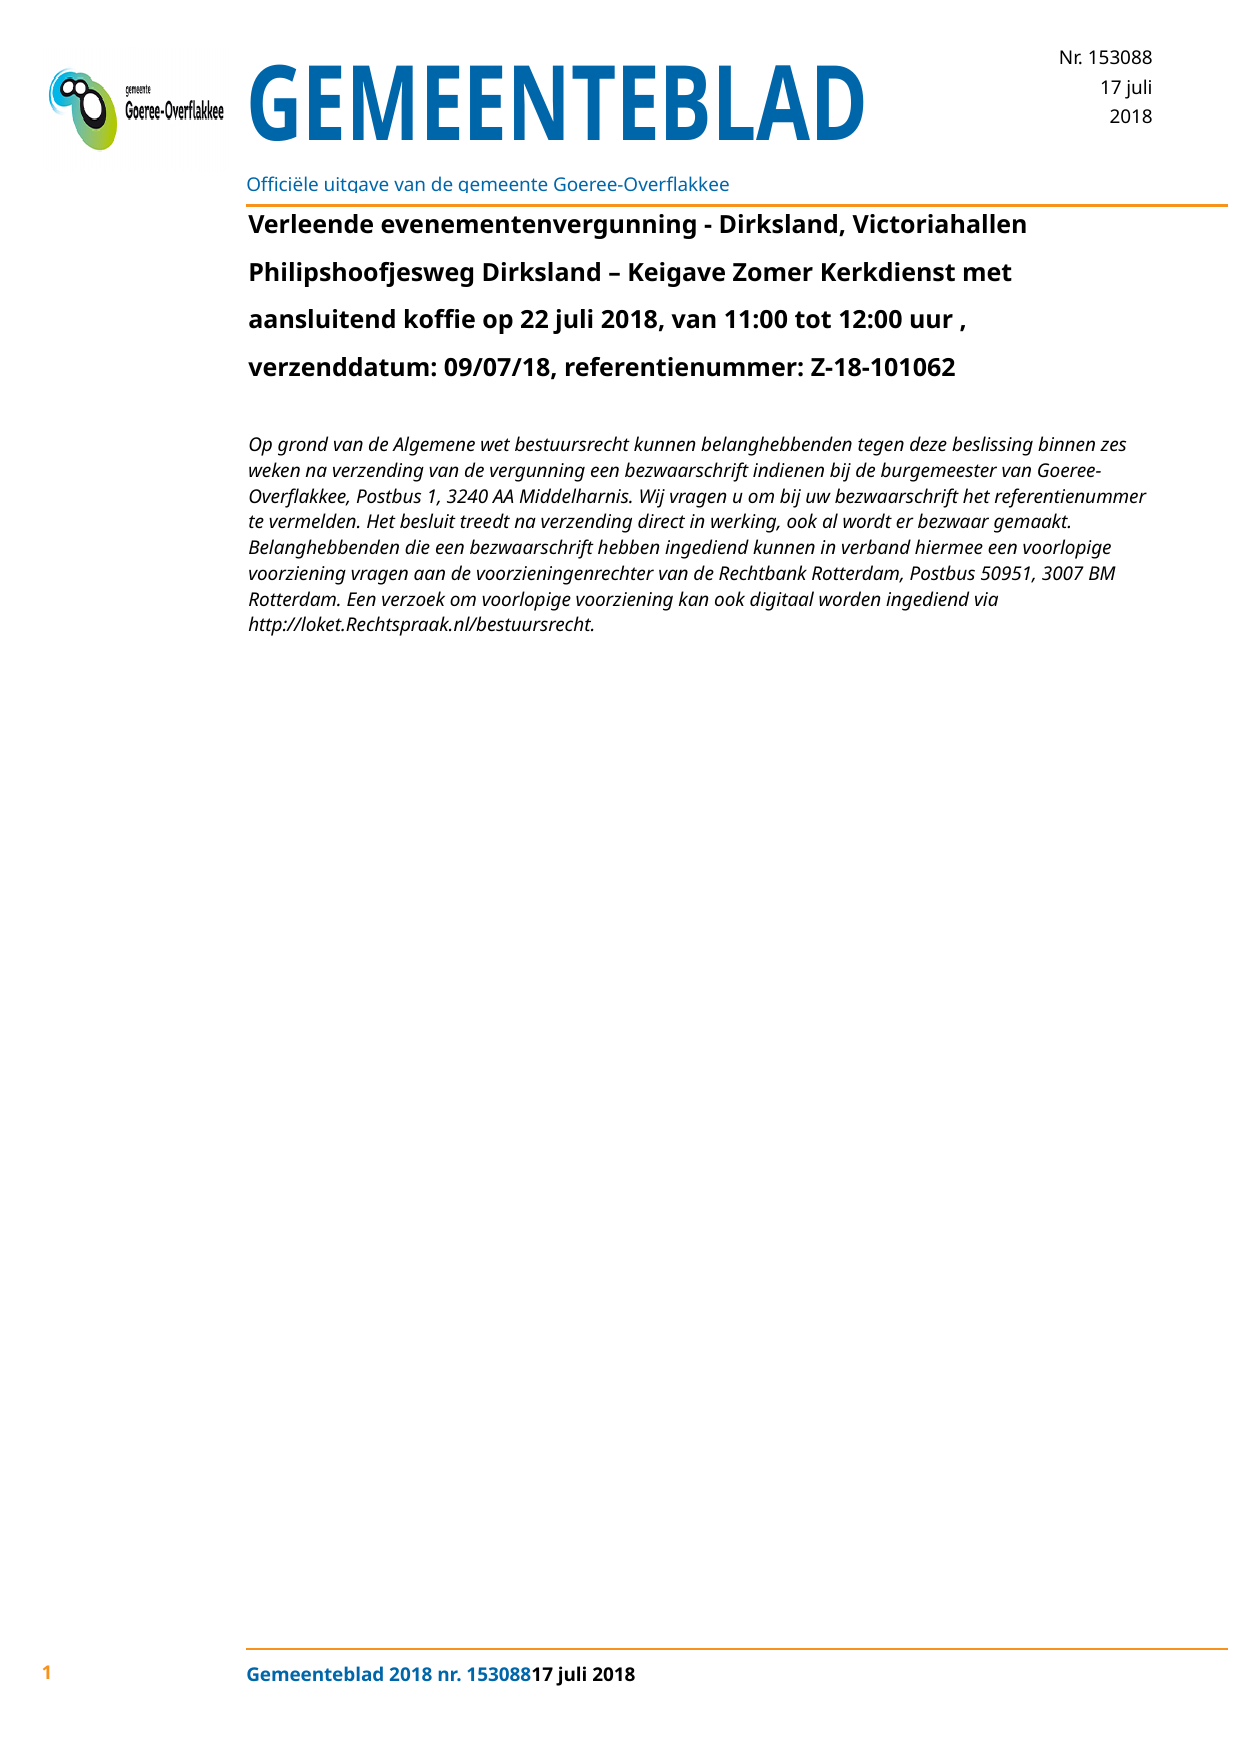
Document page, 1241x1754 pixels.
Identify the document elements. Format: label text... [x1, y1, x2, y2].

text Op grond van de Algemene wet bestuursrecht kunnen belanghebbenden tegen deze beslissing binnen zes weken na verzending van de vergunning een bezwaarschrift indienen bij de burgemeester van Goeree-Overflakkee, Postbus 1, 3240 AA Middelharnis. Wij vragen u om bij uw bezwaarschrift het referentienummer te vermelden. Het besluit treedt na verzending direct in werking, ook al wordt er bezwaar gemaakt. Belanghebbenden die een bezwaarschrift hebben ingediend kunnen in verband hiermee een voorlopige voorziening vragen aan de voorzieningenrechter van de Rechtbank Rotterdam, Postbus 50951, 3007 BM Rotterdam. Een verzoek om voorlopige voorziening kan ook digitaal worden ingediend via http://loket.Rechtspraak.nl/bestuursrecht. [248, 431, 1152, 637]
picture [41, 47, 231, 172]
text Verleende evenementenvergunning - Dirksland, Victoriahallen Philipshoofjesweg Dirksland – Keigave Zomer Kerkdienst met aansluitend koffie op 22 juli 2018, van 11:00 tot 12:00 uur , verzenddatum: 09/07/18, referentienummer: Z-18-101062 [248, 207, 1152, 384]
